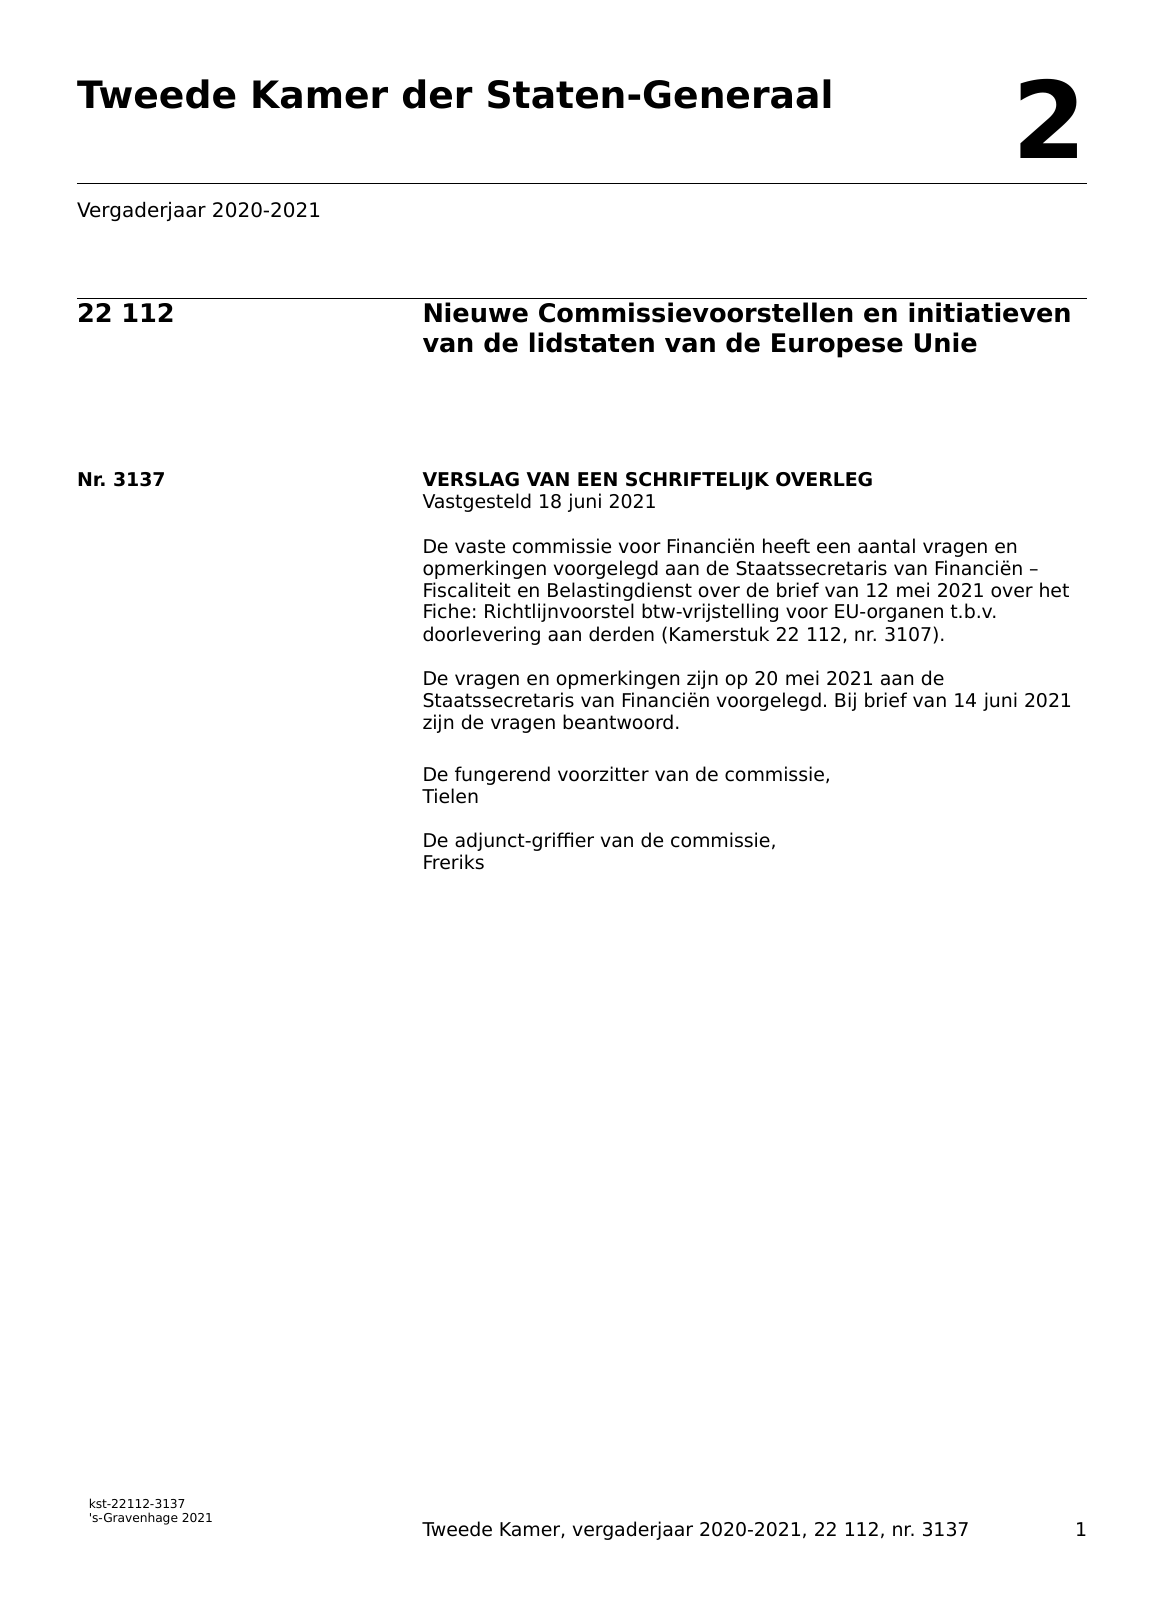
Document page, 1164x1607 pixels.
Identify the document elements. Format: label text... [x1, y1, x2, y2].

text Vastgesteld 18 juni 2021 [422, 491, 1087, 513]
text De adjunct-griffier van de commissie, Freriks [422, 830, 1087, 874]
text 's-Gravenhage 2021 [88, 1511, 323, 1525]
subtitle Nr. 3137 VERSLAG VAN EEN SCHRIFTELIJK OVERLEG [77, 469, 1087, 491]
text kst-22112-3137 [88, 1497, 323, 1511]
text De vaste commissie voor Financiën heeft een aantal vragen en opmerkingen voorgelegd aan de Staatssecretaris van Financiën – Fiscaliteit en Belastingdienst over de brief van 12 mei 2021 over het Fiche: Richtlijnvoorstel btw-vrijstelling voor EU-organen t.b.v. doorlevering aan derden (Kamerstuk 22 112, nr. 3107). [422, 536, 1087, 645]
subtitle 22 112 Nieuwe Commissievoorstellen en initiatieven van de lidstaten van de Europese Unie [77, 299, 1087, 358]
table_header 2 [886, 59, 1087, 183]
table_header Tweede Kamer der Staten-Generaal [77, 59, 886, 183]
table_cell Vergaderjaar 2020-2021 [77, 184, 1087, 298]
text De vragen en opmerkingen zijn op 20 mei 2021 aan de Staatssecretaris van Financiën voorgelegd. Bij brief van 14 juni 2021 zijn de vragen beantwoord. [422, 668, 1087, 733]
text De fungerend voorzitter van de commissie, Tielen [422, 763, 1087, 807]
